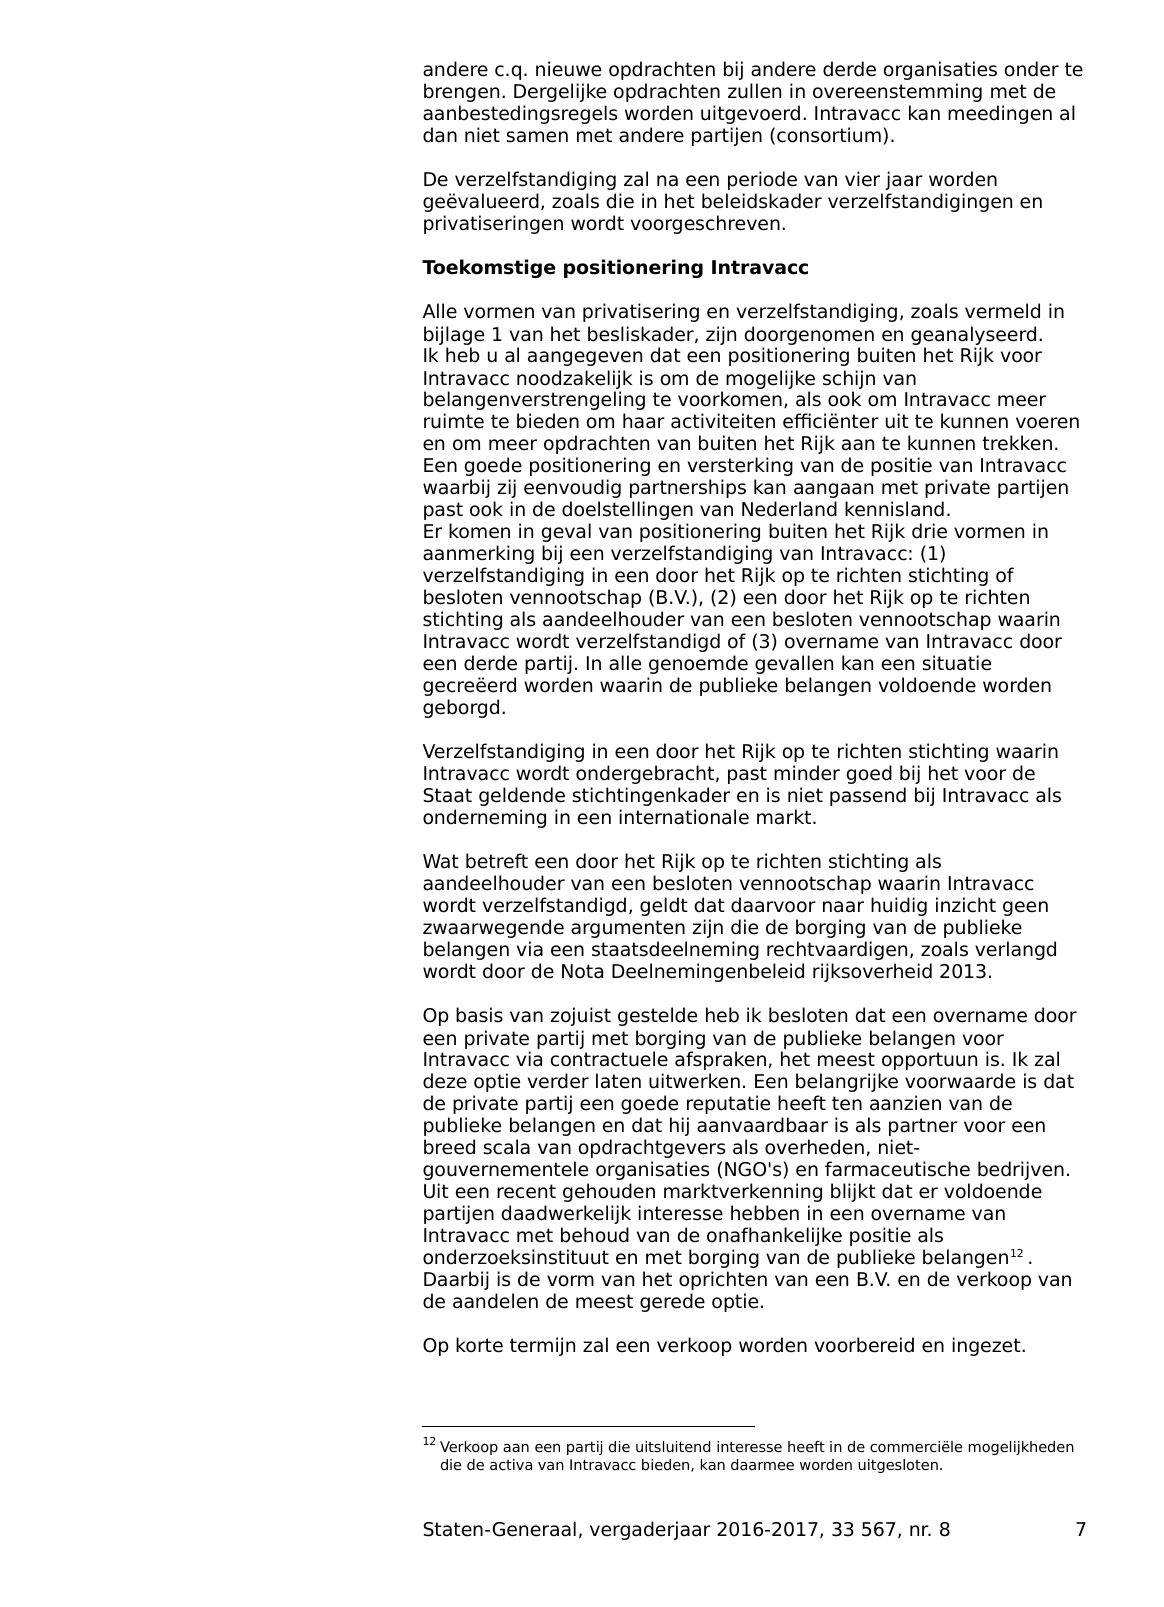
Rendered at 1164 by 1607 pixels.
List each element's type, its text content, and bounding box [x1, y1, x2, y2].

subtitle Toekomstige positionering Intravacc [422, 257, 1087, 279]
text Alle vormen van privatisering en verzelfstandiging, zoals vermeld in bijlage 1 van het besliskader, zijn doorgenomen en geanalyseerd. [422, 301, 1087, 345]
text De verzelfstandiging zal na een periode van vier jaar worden geëvalueerd, zoals die in het beleidskader verzelfstandigingen en privatiseringen wordt voorgeschreven. [422, 169, 1087, 235]
text Wat betreft een door het Rijk op te richten stichting als aandeelhouder van een besloten vennootschap waarin Intravacc wordt verzelfstandigd, geldt dat daarvoor naar huidig inzicht geen zwaarwegende argumenten zijn die de borging van de publieke belangen via een staatsdeelneming rechtvaardigen, zoals verlangd wordt door de Nota Deelnemingenbeleid rijksoverheid 2013. [422, 851, 1087, 983]
text andere c.q. nieuwe opdrachten bij andere derde organisaties onder te brengen. Dergelijke opdrachten zullen in overeenstemming met de aanbestedingsregels worden uitgevoerd. Intravacc kan meedingen al dan niet samen met andere partijen (consortium). [422, 59, 1087, 147]
text Op basis van zojuist gestelde heb ik besloten dat een overname door een private partij met borging van de publieke belangen voor Intravacc via contractuele afspraken, het meest opportuun is. Ik zal deze optie verder laten uitwerken. Een belangrijke voorwaarde is dat de private partij een goede reputatie heeft ten aanzien van de publieke belangen en dat hij aanvaardbaar is als partner voor een breed scala van opdrachtgevers als overheden, niet-gouvernementele organisaties (NGO's) en farmaceutische bedrijven. [422, 1005, 1087, 1181]
text Op korte termijn zal een verkoop worden voorbereid en ingezet. [422, 1335, 1087, 1357]
text Verzelfstandiging in een door het Rijk op te richten stichting waarin Intravacc wordt ondergebracht, past minder goed bij het voor de Staat geldende stichtingenkader en is niet passend bij Intravacc als onderneming in een internationale markt. [422, 741, 1087, 829]
text Uit een recent gehouden marktverkenning blijkt dat er voldoende partijen daadwerkelijk interesse hebben in een overname van Intravacc met behoud van de onafhankelijke positie als onderzoeksinstituut en met borging van de publieke belangen. Daarbij is de vorm van het oprichten van een B.V. en de verkoop van de aandelen de meest gerede optie. [422, 1181, 1087, 1313]
text Er komen in geval van positionering buiten het Rijk drie vormen in aanmerking bij een verzelfstandiging van Intravacc: (1) verzelfstandiging in een door het Rijk op te richten stichting of besloten vennootschap (B.V.), (2) een door het Rijk op te richten stichting als aandeelhouder van een besloten vennootschap waarin Intravacc wordt verzelfstandigd of (3) overname van Intravacc door een derde partij. In alle genoemde gevallen kan een situatie gecreëerd worden waarin de publieke belangen voldoende worden geborgd. [422, 521, 1087, 719]
text Ik heb u al aangegeven dat een positionering buiten het Rijk voor Intravacc noodzakelijk is om de mogelijke schijn van belangenverstrengeling te voorkomen, als ook om Intravacc meer ruimte te bieden om haar activiteiten efficiënter uit te kunnen voeren en om meer opdrachten van buiten het Rijk aan te kunnen trekken. Een goede positionering en versterking van de positie van Intravacc waarbij zij eenvoudig partnerships kan aangaan met private partijen past ook in de doelstellingen van Nederland kennisland. [422, 345, 1087, 521]
text Verkoop aan een partij die uitsluitend interesse heeft in de commerciële mogelijkheden die de activa van Intravacc bieden, kan daarmee worden uitgesloten. [422, 1435, 1087, 1474]
